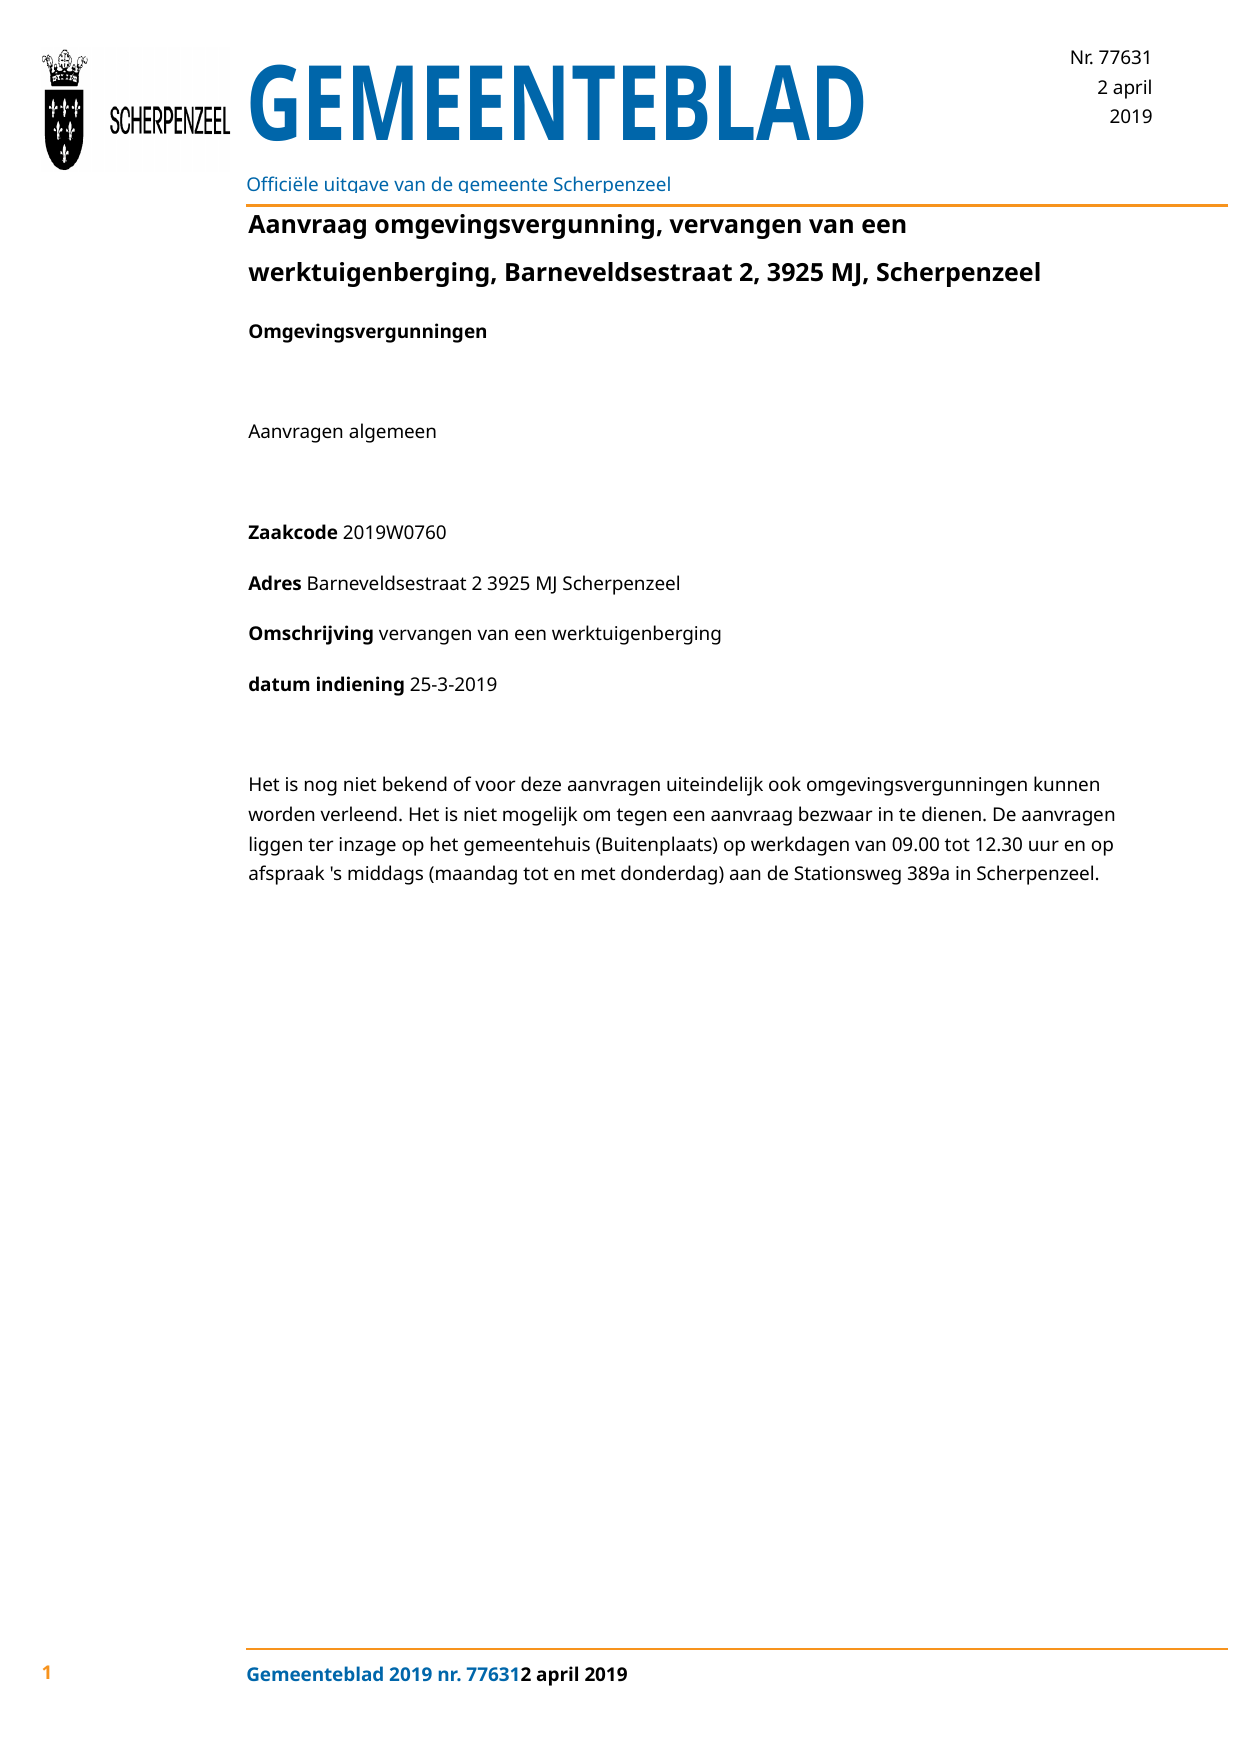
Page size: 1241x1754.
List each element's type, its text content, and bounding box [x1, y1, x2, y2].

picture [41, 47, 231, 172]
text Zaakcode 2019W0760 [248, 519, 1152, 545]
text datum indiening 25-3-2019 [248, 671, 1152, 697]
text Het is nog niet bekend of voor deze aanvragen uiteindelijk ook omgevingsvergunningen kunnen worden verleend. Het is niet mogelijk om tegen een aanvraag bezwaar in te dienen. De aanvragen liggen ter inzage op het gemeentehuis (Buitenplaats) op werkdagen van 09.00 tot 12.30 uur en op afspraak 's middags (maandag tot en met donderdag) aan de Stationsweg 389a in Scherpenzeel. [248, 772, 1152, 886]
text Aanvragen algemeen [248, 419, 1152, 444]
text Omgevingsvergunningen [248, 318, 1152, 344]
text Omschrijving vervangen van een werktuigenberging [248, 620, 1152, 646]
text Adres Barneveldsestraat 2 3925 MJ Scherpenzeel [248, 570, 1152, 596]
text Aanvraag omgevingsvergunning, vervangen van een werktuigenberging, Barneveldsestraat 2, 3925 MJ, Scherpenzeel [248, 207, 1152, 288]
